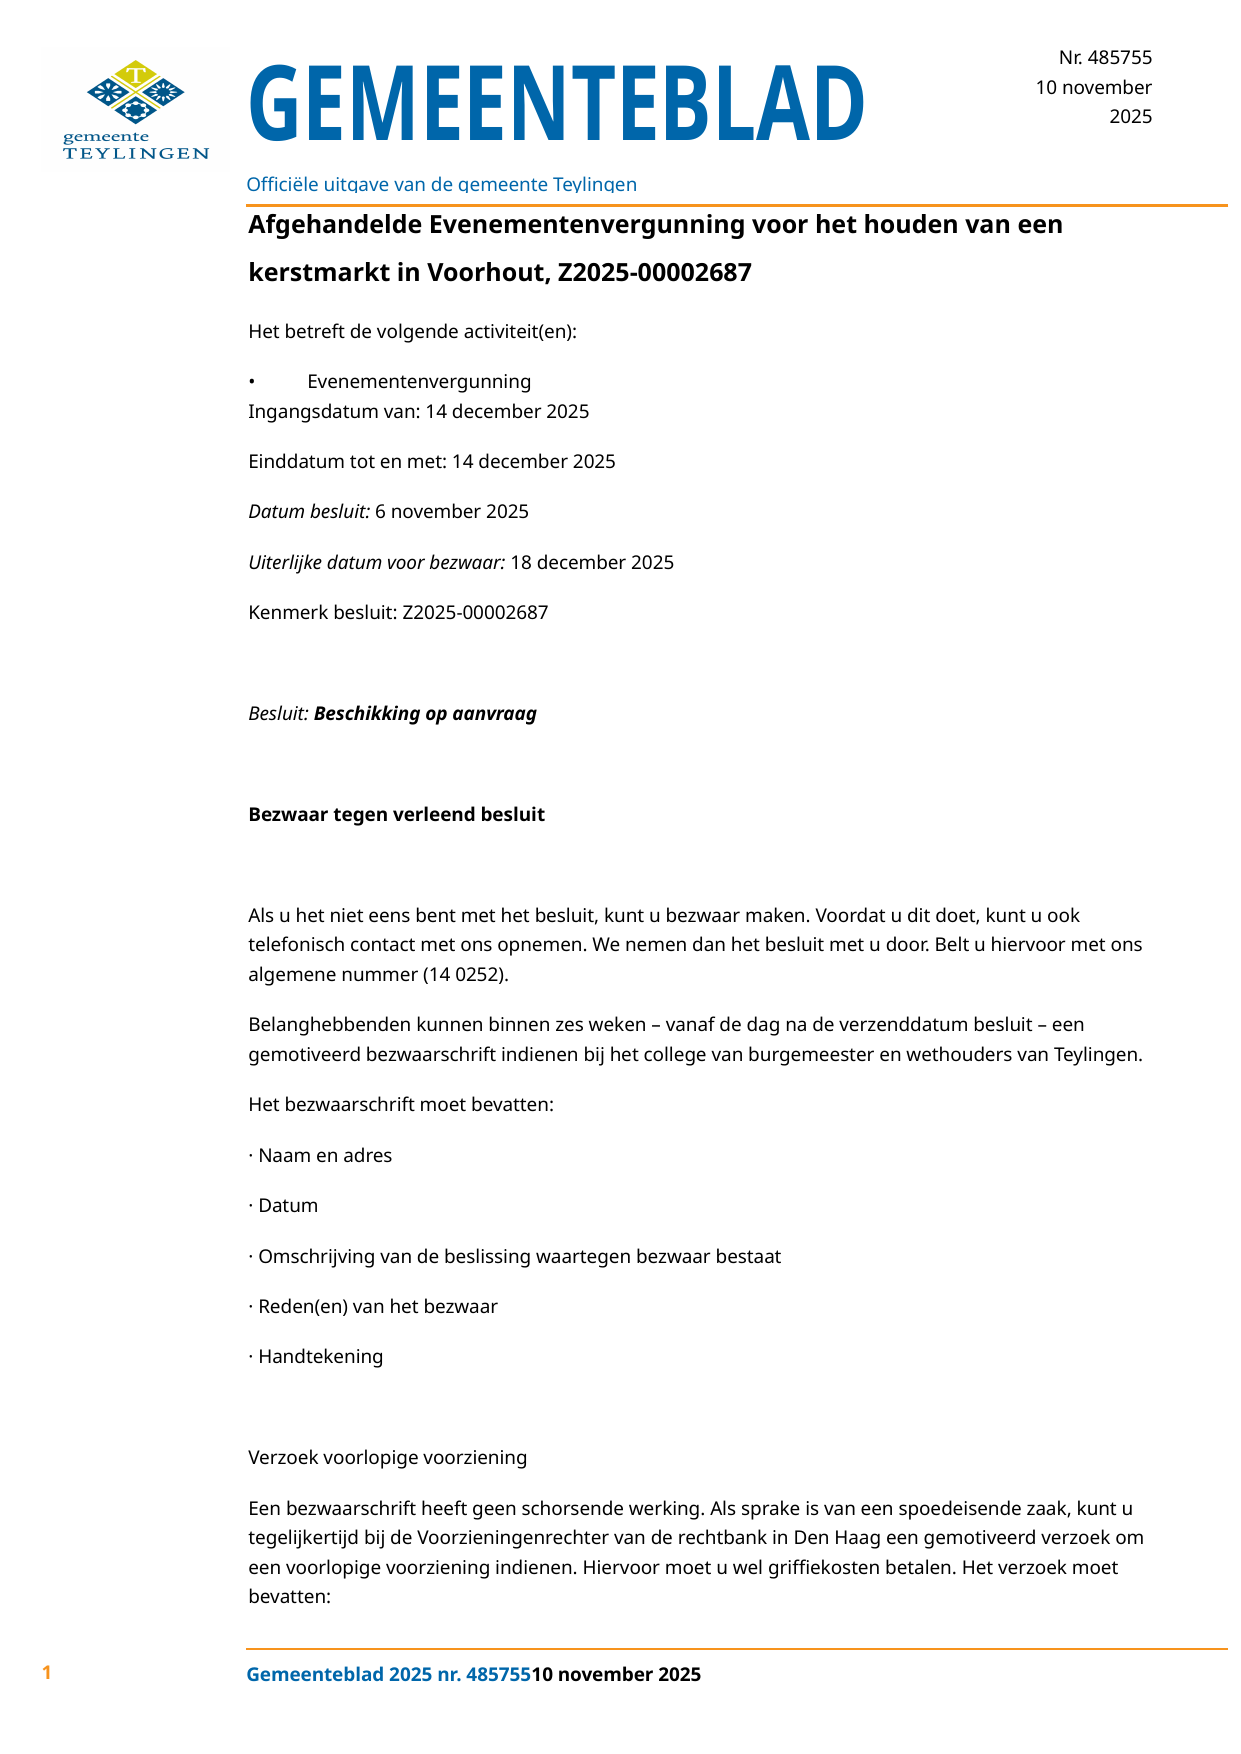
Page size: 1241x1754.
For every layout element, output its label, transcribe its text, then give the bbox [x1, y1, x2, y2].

text · Datum [248, 1192, 1152, 1218]
text Belanghebbenden kunnen binnen zes weken – vanaf de dag na de verzenddatum besluit – een gemotiveerd bezwaarschrift indienen bij het college van burgemeester en wethouders van Teylingen. [248, 1012, 1152, 1067]
text Een bezwaarschrift heeft geen schorsende werking. Als sprake is van een spoedeisende zaak, kunt u tegelijkertijd bij de Voorzieningenrechter van de rechtbank in Den Haag een gemotiveerd verzoek om een voorlopige voorziening indienen. Hiervoor moet u wel griffiekosten betalen. Het verzoek moet bevatten: [248, 1495, 1152, 1609]
text · Omschrijving van de beslissing waartegen bezwaar bestaat [248, 1243, 1152, 1269]
text Datum besluit: 6 november 2025 [248, 499, 1152, 524]
text Kenmerk besluit: Z2025-00002687 [248, 599, 1152, 625]
text Besluit: Beschikking op aanvraag [248, 700, 1152, 726]
text Uiterlijke datum voor bezwaar: 18 december 2025 [248, 549, 1152, 575]
text Bezwaar tegen verleend besluit [248, 801, 1152, 827]
list Evenementenvergunning [248, 368, 1152, 394]
text Ingangsdatum van: 14 december 2025 [248, 398, 1152, 424]
text Het bezwaarschrift moet bevatten: [248, 1092, 1152, 1117]
picture [41, 47, 231, 172]
text Einddatum tot en met: 14 december 2025 [248, 448, 1152, 474]
text · Reden(en) van het bezwaar [248, 1293, 1152, 1319]
text · Naam en adres [248, 1142, 1152, 1168]
text Als u het niet eens bent met het besluit, kunt u bezwaar maken. Voordat u dit doet, kunt u ook telefonisch contact met ons opnemen. We nemen dan het besluit met u door. Belt u hiervoor met ons algemene nummer (14 0252). [248, 902, 1152, 987]
text Afgehandelde Evenementenvergunning voor het houden van een kerstmarkt in Voorhout, Z2025-00002687 [248, 207, 1152, 288]
text Verzoek voorlopige voorziening [248, 1444, 1152, 1470]
text Het betreft de volgende activiteit(en): [248, 318, 1152, 344]
text · Handtekening [248, 1344, 1152, 1369]
